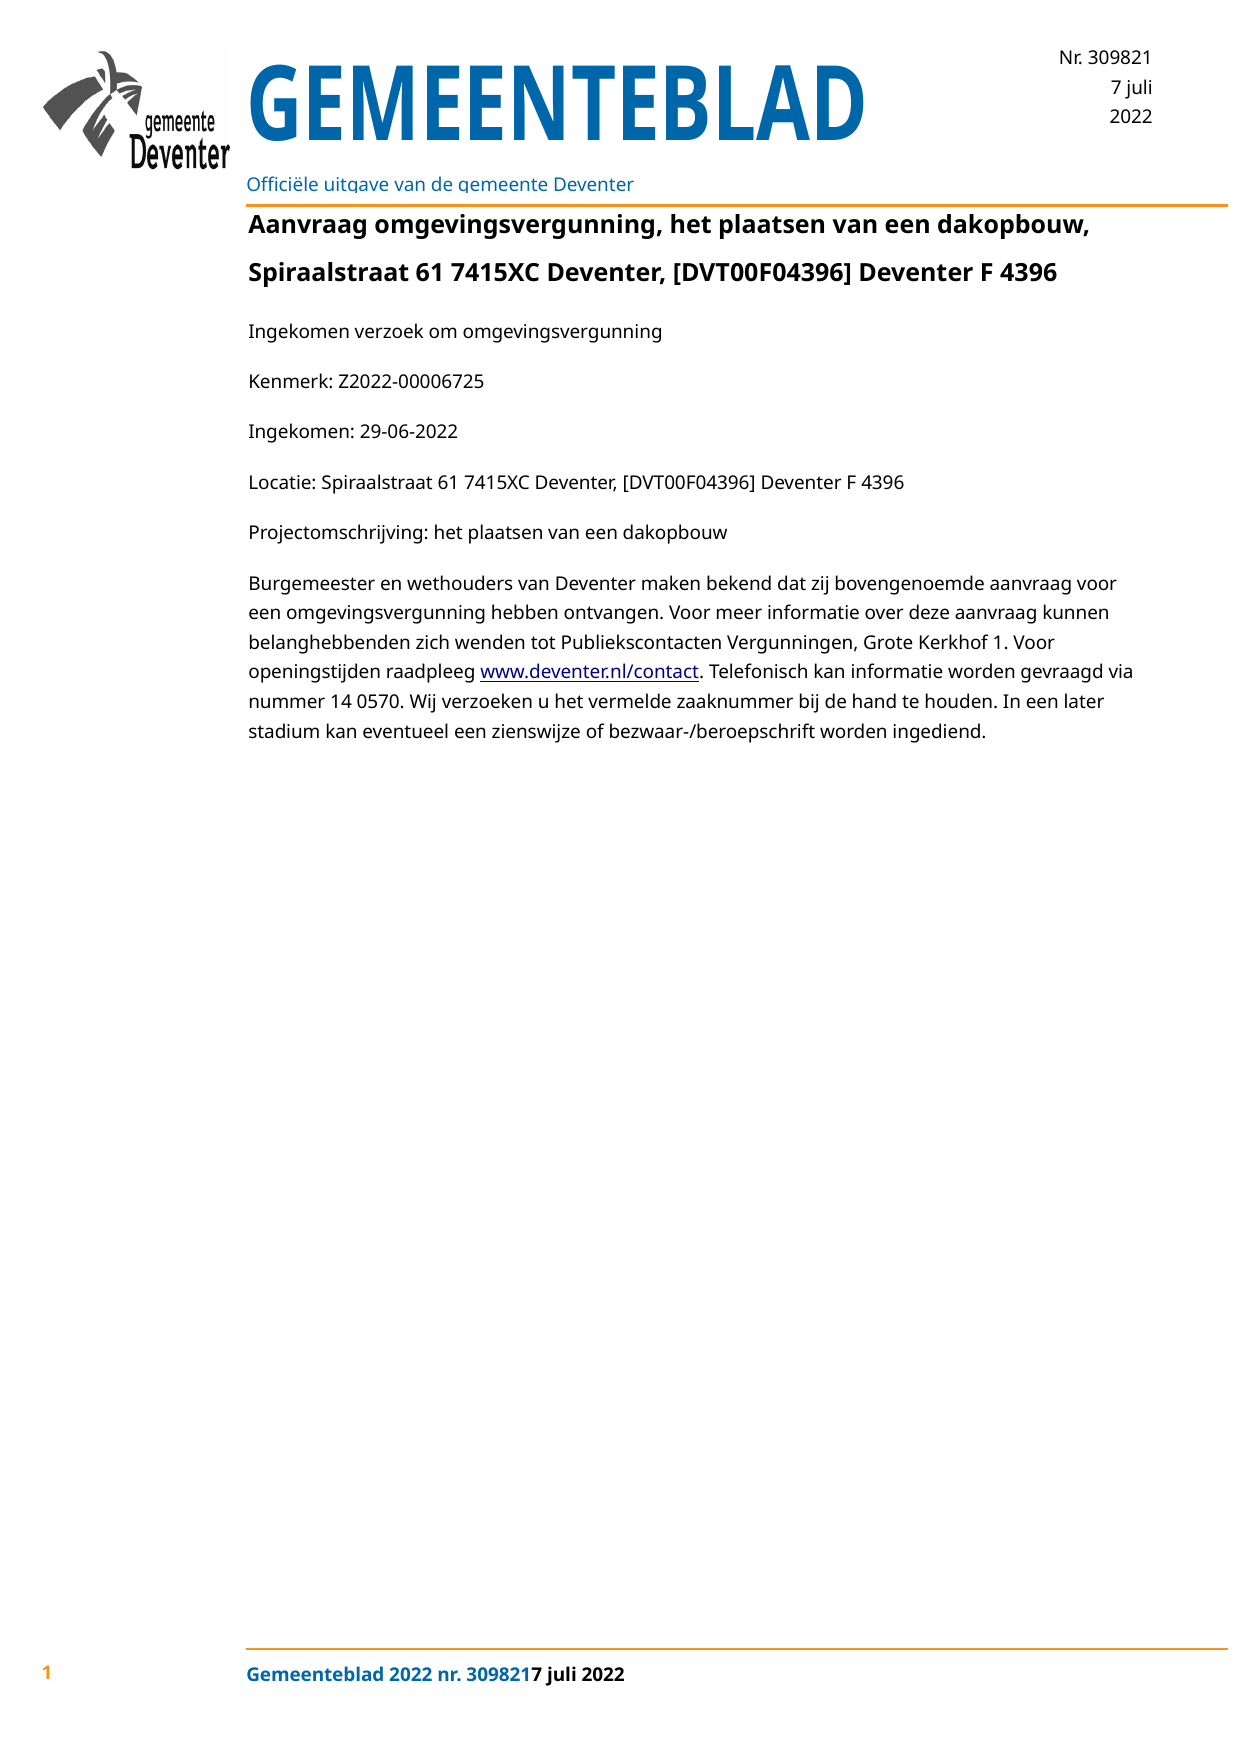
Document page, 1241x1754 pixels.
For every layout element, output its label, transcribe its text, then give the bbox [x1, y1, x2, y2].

text Projectomschrijving: het plaatsen van een dakopbouw [248, 519, 1152, 545]
text Kenmerk: Z2022-00006725 [248, 368, 1152, 394]
text Ingekomen verzoek om omgevingsvergunning [248, 318, 1152, 344]
text Ingekomen: 29-06-2022 [248, 419, 1152, 444]
picture [41, 47, 231, 172]
text Locatie: Spiraalstraat 61 7415XC Deventer, [DVT00F04396] Deventer F 4396 [248, 469, 1152, 495]
text Aanvraag omgevingsvergunning, het plaatsen van een dakopbouw, Spiraalstraat 61 7415XC Deventer, [DVT00F04396] Deventer F 4396 [248, 207, 1152, 288]
text Burgemeester en wethouders van Deventer maken bekend dat zij bovengenoemde aanvraag voor een omgevingsvergunning hebben ontvangen. Voor meer informatie over deze aanvraag kunnen belanghebbenden zich wenden tot Publiekscontacten Vergunningen, Grote Kerkhof 1. Voor openingstijden raadpleeg www.deventer.nl/contact. Telefonisch kan informatie worden gevraagd via nummer 14 0570. Wij verzoeken u het vermelde zaaknummer bij de hand te houden. In een later stadium kan eventueel een zienswijze of bezwaar-/beroepschrift worden ingediend. [248, 570, 1152, 744]
